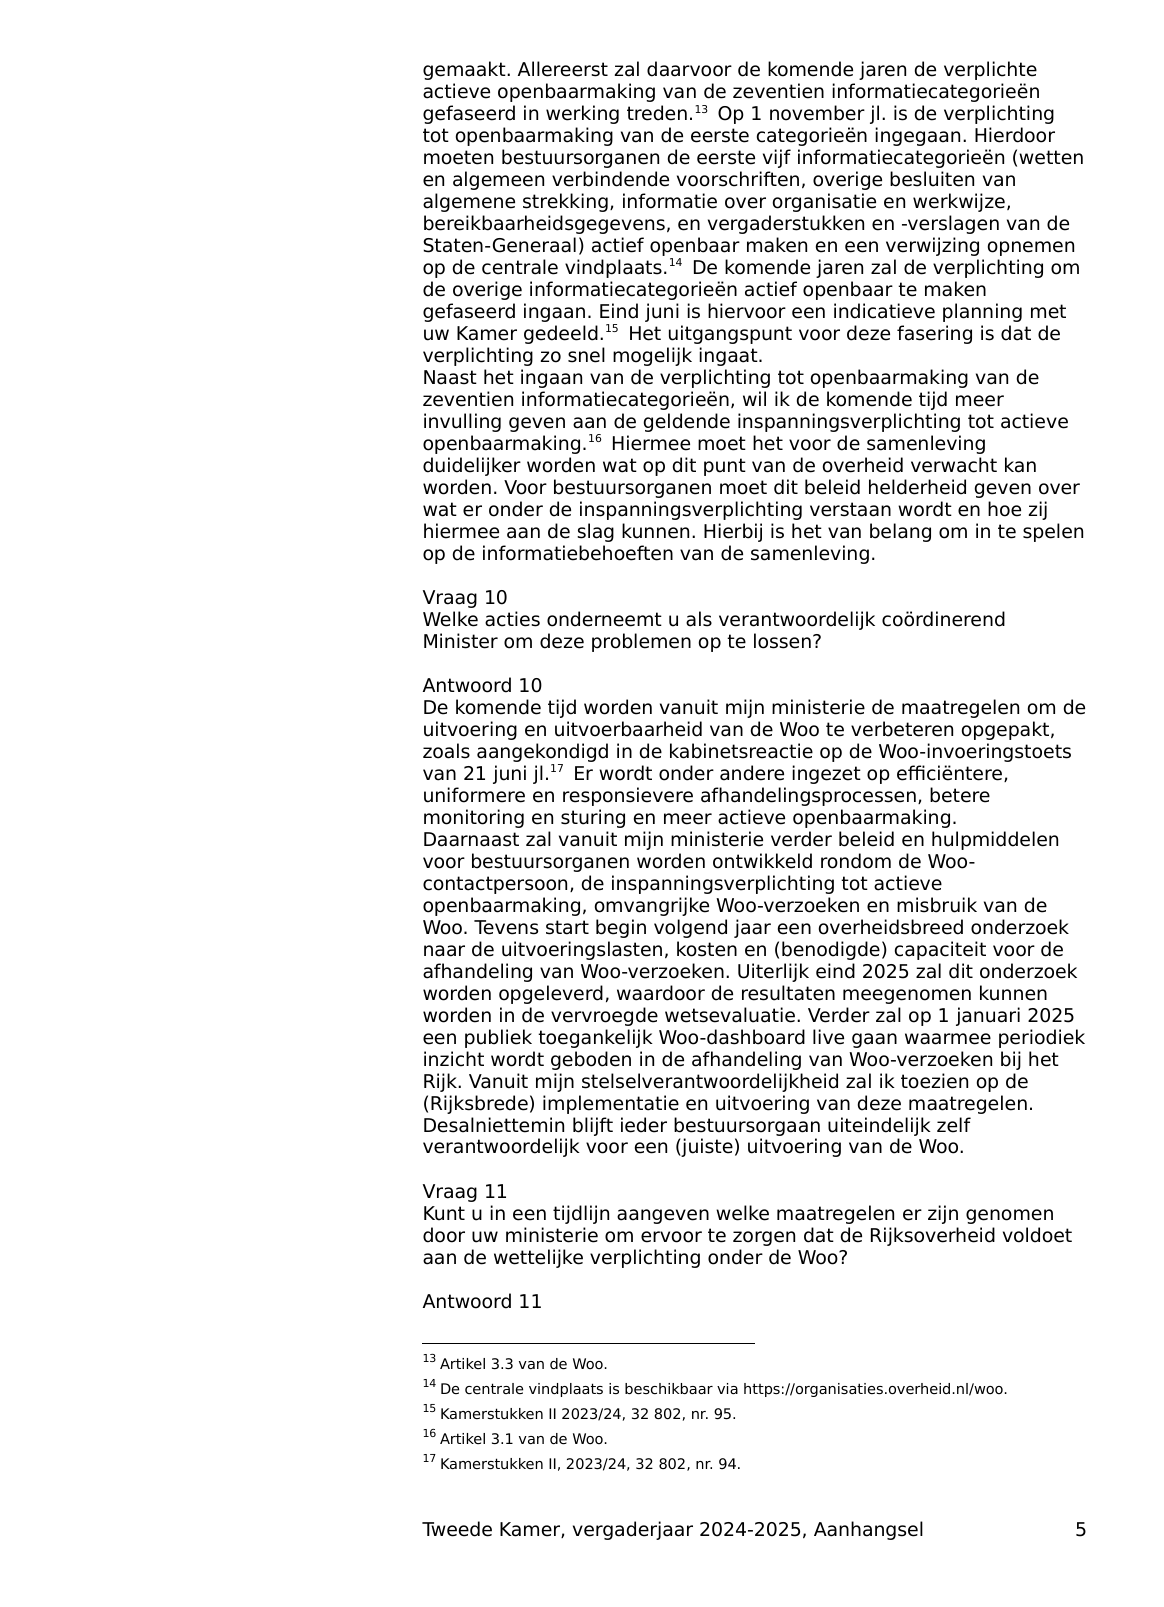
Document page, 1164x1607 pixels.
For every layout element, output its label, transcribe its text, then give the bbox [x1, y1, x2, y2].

text Kamerstukken II 2023/24, 32 802, nr. 95. [422, 1402, 1087, 1424]
text Artikel 3.3 van de Woo. [422, 1352, 1087, 1374]
text Daarnaast zal vanuit mijn ministerie verder beleid en hulpmiddelen voor bestuursorganen worden ontwikkeld rondom de Woo-contactpersoon, de inspanningsverplichting tot actieve openbaarmaking, omvangrijke Woo-verzoeken en misbruik van de Woo. Tevens start begin volgend jaar een overheidsbreed onderzoek naar de uitvoeringslasten, kosten en (benodigde) capaciteit voor de afhandeling van Woo-verzoeken. Uiterlijk eind 2025 zal dit onderzoek worden opgeleverd, waardoor de resultaten meegenomen kunnen worden in de vervroegde wetsevaluatie. Verder zal op 1 januari 2025 een publiek toegankelijk Woo-dashboard live gaan waarmee periodiek inzicht wordt geboden in de afhandeling van Woo-verzoeken bij het Rijk. Vanuit mijn stelselverantwoordelijkheid zal ik toezien op de (Rijksbrede) implementatie en uitvoering van deze maatregelen. Desalniettemin blijft ieder bestuursorgaan uiteindelijk zelf verantwoordelijk voor een (juiste) uitvoering van de Woo. [422, 829, 1087, 1158]
text Naast het ingaan van de verplichting tot openbaarmaking van de zeventien informatiecategorieën, wil ik de komende tijd meer invulling geven aan de geldende inspanningsverplichting tot actieve openbaarmaking. Hiermee moet het voor de samenleving duidelijker worden wat op dit punt van de overheid verwacht kan worden. Voor bestuursorganen moet dit beleid helderheid geven over wat er onder de inspanningsverplichting verstaan wordt en hoe zij hiermee aan de slag kunnen. Hierbij is het van belang om in te spelen op de informatiebehoeften van de samenleving. [422, 367, 1087, 564]
text Kunt u in een tijdlijn aangeven welke maatregelen er zijn genomen door uw ministerie om ervoor te zorgen dat de Rijksoverheid voldoet aan de wettelijke verplichting onder de Woo? [422, 1203, 1087, 1268]
text Welke acties onderneemt u als verantwoordelijk coördinerend Minister om deze problemen op te lossen? [422, 609, 1087, 653]
text Vraag 11 [422, 1181, 1087, 1203]
text gemaakt. Allereerst zal daarvoor de komende jaren de verplichte actieve openbaarmaking van de zeventien informatiecategorieën gefaseerd in werking treden. Op 1 november jl. is de verplichting tot openbaarmaking van de eerste categorieën ingegaan. Hierdoor moeten bestuursorganen de eerste vijf informatiecategorieën (wetten en algemeen verbindende voorschriften, overige besluiten van algemene strekking, informatie over organisatie en werkwijze, bereikbaarheidsgegevens, en vergaderstukken en -verslagen van de Staten-Generaal) actief openbaar maken en een verwijzing opnemen op de centrale vindplaats. De komende jaren zal de verplichting om de overige informatiecategorieën actief openbaar te maken gefaseerd ingaan. Eind juni is hiervoor een indicatieve planning met uw Kamer gedeeld. Het uitgangspunt voor deze fasering is dat de verplichting zo snel mogelijk ingaat. [422, 59, 1087, 367]
text Kamerstukken II, 2023/24, 32 802, nr. 94. [422, 1452, 1087, 1474]
text Vraag 10 [422, 587, 1087, 609]
text De komende tijd worden vanuit mijn ministerie de maatregelen om de uitvoering en uitvoerbaarheid van de Woo te verbeteren opgepakt, zoals aangekondigd in de kabinetsreactie op de Woo-invoeringstoets van 21 juni jl. Er wordt onder andere ingezet op efficiëntere, uniformere en responsievere afhandelingsprocessen, betere monitoring en sturing en meer actieve openbaarmaking. [422, 697, 1087, 829]
text De centrale vindplaats is beschikbaar via https://organisaties.overheid.nl/woo. [422, 1377, 1087, 1399]
text Antwoord 11 [422, 1291, 1087, 1313]
text Antwoord 10 [422, 675, 1087, 697]
text Artikel 3.1 van de Woo. [422, 1427, 1087, 1449]
